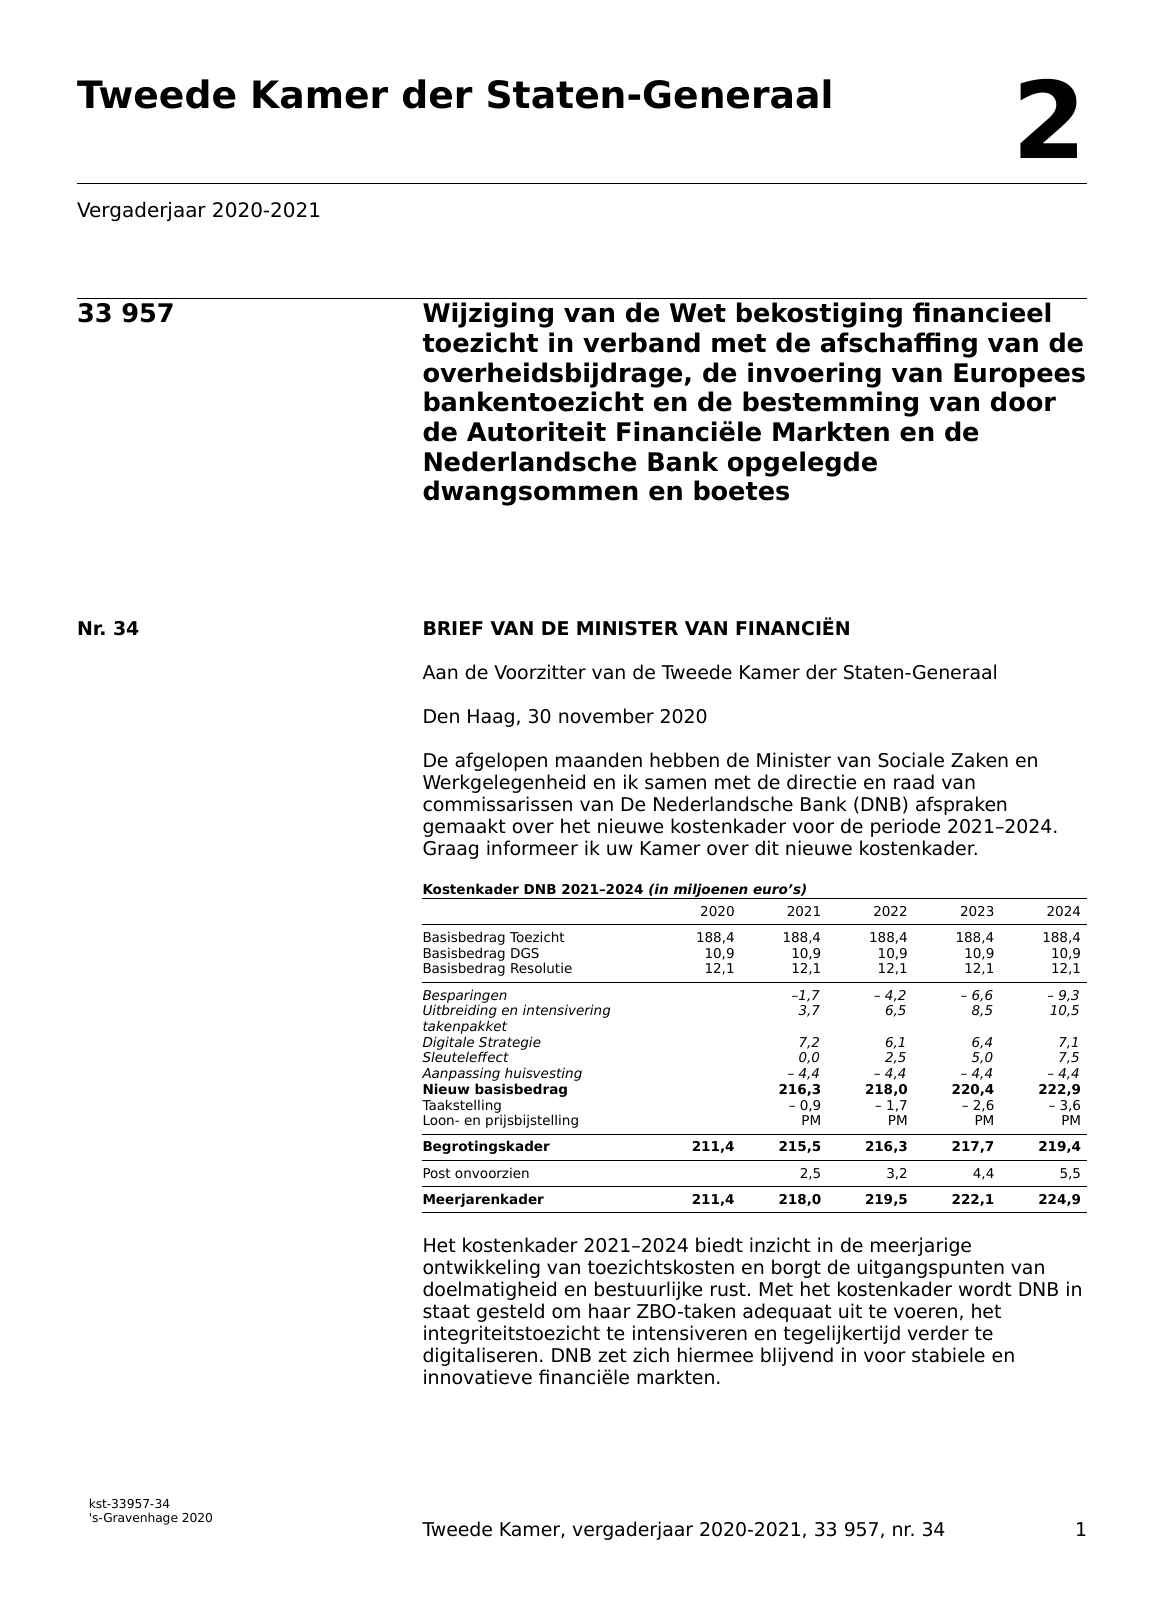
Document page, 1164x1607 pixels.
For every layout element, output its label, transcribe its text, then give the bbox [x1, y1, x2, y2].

table_cell [664, 1035, 740, 1050]
table_cell 220,4 [914, 1082, 1000, 1097]
table_cell 10,9 [1000, 945, 1087, 961]
table_cell Begrotingskader [422, 1135, 664, 1160]
table_header Tweede Kamer der Staten-Generaal [77, 59, 886, 183]
table_cell Aanpassing huisvesting [422, 1066, 664, 1082]
table_cell 10,5 [1000, 1003, 1087, 1034]
text De afgelopen maanden hebben de Minister van Sociale Zaken en Werkgelegenheid en ik samen met de directie en raad van commissarissen van De Nederlandsche Bank (DNB) afspraken gemaakt over het nieuwe kostenkader voor de periode 2021–2024. Graag informeer ik uw Kamer over dit nieuwe kostenkader. [422, 750, 1087, 860]
table_cell – 0,9 [740, 1098, 827, 1113]
table_cell Post onvoorzien [422, 1161, 664, 1186]
table_cell 12,1 [740, 961, 827, 982]
table_cell [664, 983, 740, 1003]
table_cell 188,4 [914, 925, 1000, 945]
subtitle Nr. 34 BRIEF VAN DE MINISTER VAN FINANCIËN [77, 618, 1087, 640]
table_cell – 4,4 [740, 1066, 827, 1082]
table_cell Loon- en prijsbijstelling [422, 1113, 664, 1133]
table_cell PM [827, 1113, 913, 1133]
table_cell 219,5 [827, 1187, 913, 1212]
table_cell 7,5 [1000, 1050, 1087, 1066]
table_cell 2,5 [740, 1161, 827, 1186]
table_cell Taakstelling [422, 1098, 664, 1113]
table_cell [664, 1050, 740, 1066]
table_cell [422, 899, 664, 924]
table_cell 217,7 [914, 1135, 1000, 1160]
table_cell 2020 [664, 899, 740, 924]
table_header 2 [886, 59, 1087, 183]
table_cell 12,1 [914, 961, 1000, 982]
table_cell [664, 1066, 740, 1082]
table_cell 219,4 [1000, 1135, 1087, 1160]
table_cell 10,9 [664, 945, 740, 961]
table_cell 2023 [914, 899, 1000, 924]
text 's-Gravenhage 2020 [88, 1511, 323, 1525]
table_cell [664, 1161, 740, 1186]
table_cell [664, 1113, 740, 1133]
table_cell –1,7 [740, 983, 827, 1003]
text Aan de Voorzitter van de Tweede Kamer der Staten-Generaal [422, 662, 1087, 684]
table_cell – 4,4 [827, 1066, 913, 1082]
table_cell Sleuteleffect [422, 1050, 664, 1066]
table_cell 0,0 [740, 1050, 827, 1066]
table_cell PM [740, 1113, 827, 1133]
table_cell 188,4 [740, 925, 827, 945]
table_cell 211,4 [664, 1187, 740, 1212]
table_cell 10,9 [740, 945, 827, 961]
table_cell – 2,6 [914, 1098, 1000, 1113]
table_cell 10,9 [827, 945, 913, 961]
table_cell 218,0 [827, 1082, 913, 1097]
table_cell – 9,3 [1000, 983, 1087, 1003]
table_cell – 3,6 [1000, 1098, 1087, 1113]
table_cell Besparingen [422, 983, 664, 1003]
table_header Kostenkader DNB 2021–2024 (in miljoenen euro’s) [422, 882, 1087, 898]
subtitle 33 957 Wijziging van de Wet bekostiging financieel toezicht in verband met de afschaffing van de overheidsbijdrage, de invoering van Europees bankentoezicht en de bestemming van door de Autoriteit Financiële Markten en de Nederlandsche Bank opgelegde dwangsommen en boetes [77, 299, 1087, 507]
table_cell 2024 [1000, 899, 1087, 924]
table_cell PM [1000, 1113, 1087, 1133]
table_cell [664, 1082, 740, 1097]
table_cell 211,4 [664, 1135, 740, 1160]
table_cell 12,1 [1000, 961, 1087, 982]
table_cell Basisbedrag Resolutie [422, 961, 664, 982]
table_cell 12,1 [827, 961, 913, 982]
table_cell 5,0 [914, 1050, 1000, 1066]
table_cell 222,9 [1000, 1082, 1087, 1097]
table_cell 216,3 [740, 1082, 827, 1097]
table_cell Digitale Strategie [422, 1035, 664, 1050]
table_cell [664, 1003, 740, 1034]
table_cell 5,5 [1000, 1161, 1087, 1186]
table_cell Basisbedrag Toezicht [422, 925, 664, 945]
table_cell 2,5 [827, 1050, 913, 1066]
table_cell 218,0 [740, 1187, 827, 1212]
table_cell 188,4 [1000, 925, 1087, 945]
table_cell 7,2 [740, 1035, 827, 1050]
table_cell PM [914, 1113, 1000, 1133]
table_cell 8,5 [914, 1003, 1000, 1034]
table_cell – 4,4 [914, 1066, 1000, 1082]
table_cell 6,4 [914, 1035, 1000, 1050]
table_cell – 4,4 [1000, 1066, 1087, 1082]
table_cell Nieuw basisbedrag [422, 1082, 664, 1097]
table_cell 224,9 [1000, 1187, 1087, 1212]
text Het kostenkader 2021–2024 biedt inzicht in de meerjarige ontwikkeling van toezichtskosten en borgt de uitgangspunten van doelmatigheid en bestuurlijke rust. Met het kostenkader wordt DNB in staat gesteld om haar ZBO-taken adequaat uit te voeren, het integriteitstoezicht te intensiveren en tegelijkertijd verder te digitaliseren. DNB zet zich hiermee blijvend in voor stabiele en innovatieve financiële markten. [422, 1235, 1087, 1389]
table_cell 6,5 [827, 1003, 913, 1034]
table_cell 3,2 [827, 1161, 913, 1186]
text kst-33957-34 [88, 1497, 323, 1511]
table_cell Basisbedrag DGS [422, 945, 664, 961]
table_cell – 4,2 [827, 983, 913, 1003]
table_cell Meerjarenkader [422, 1187, 664, 1212]
table_cell 10,9 [914, 945, 1000, 961]
table_cell 188,4 [664, 925, 740, 945]
table_cell 6,1 [827, 1035, 913, 1050]
table_cell 3,7 [740, 1003, 827, 1034]
table_cell Uitbreiding en intensivering takenpakket [422, 1003, 664, 1034]
table_cell – 6,6 [914, 983, 1000, 1003]
table_cell [664, 1098, 740, 1113]
table_cell 222,1 [914, 1187, 1000, 1212]
table_cell Vergaderjaar 2020-2021 [77, 184, 1087, 298]
table_cell 215,5 [740, 1135, 827, 1160]
table_cell 2021 [740, 899, 827, 924]
text Den Haag, 30 november 2020 [422, 706, 1087, 728]
table_cell 216,3 [827, 1135, 913, 1160]
table_cell 2022 [827, 899, 913, 924]
table_cell 12,1 [664, 961, 740, 982]
table_cell 7,1 [1000, 1035, 1087, 1050]
table_cell 188,4 [827, 925, 913, 945]
table_cell – 1,7 [827, 1098, 913, 1113]
table_cell 4,4 [914, 1161, 1000, 1186]
